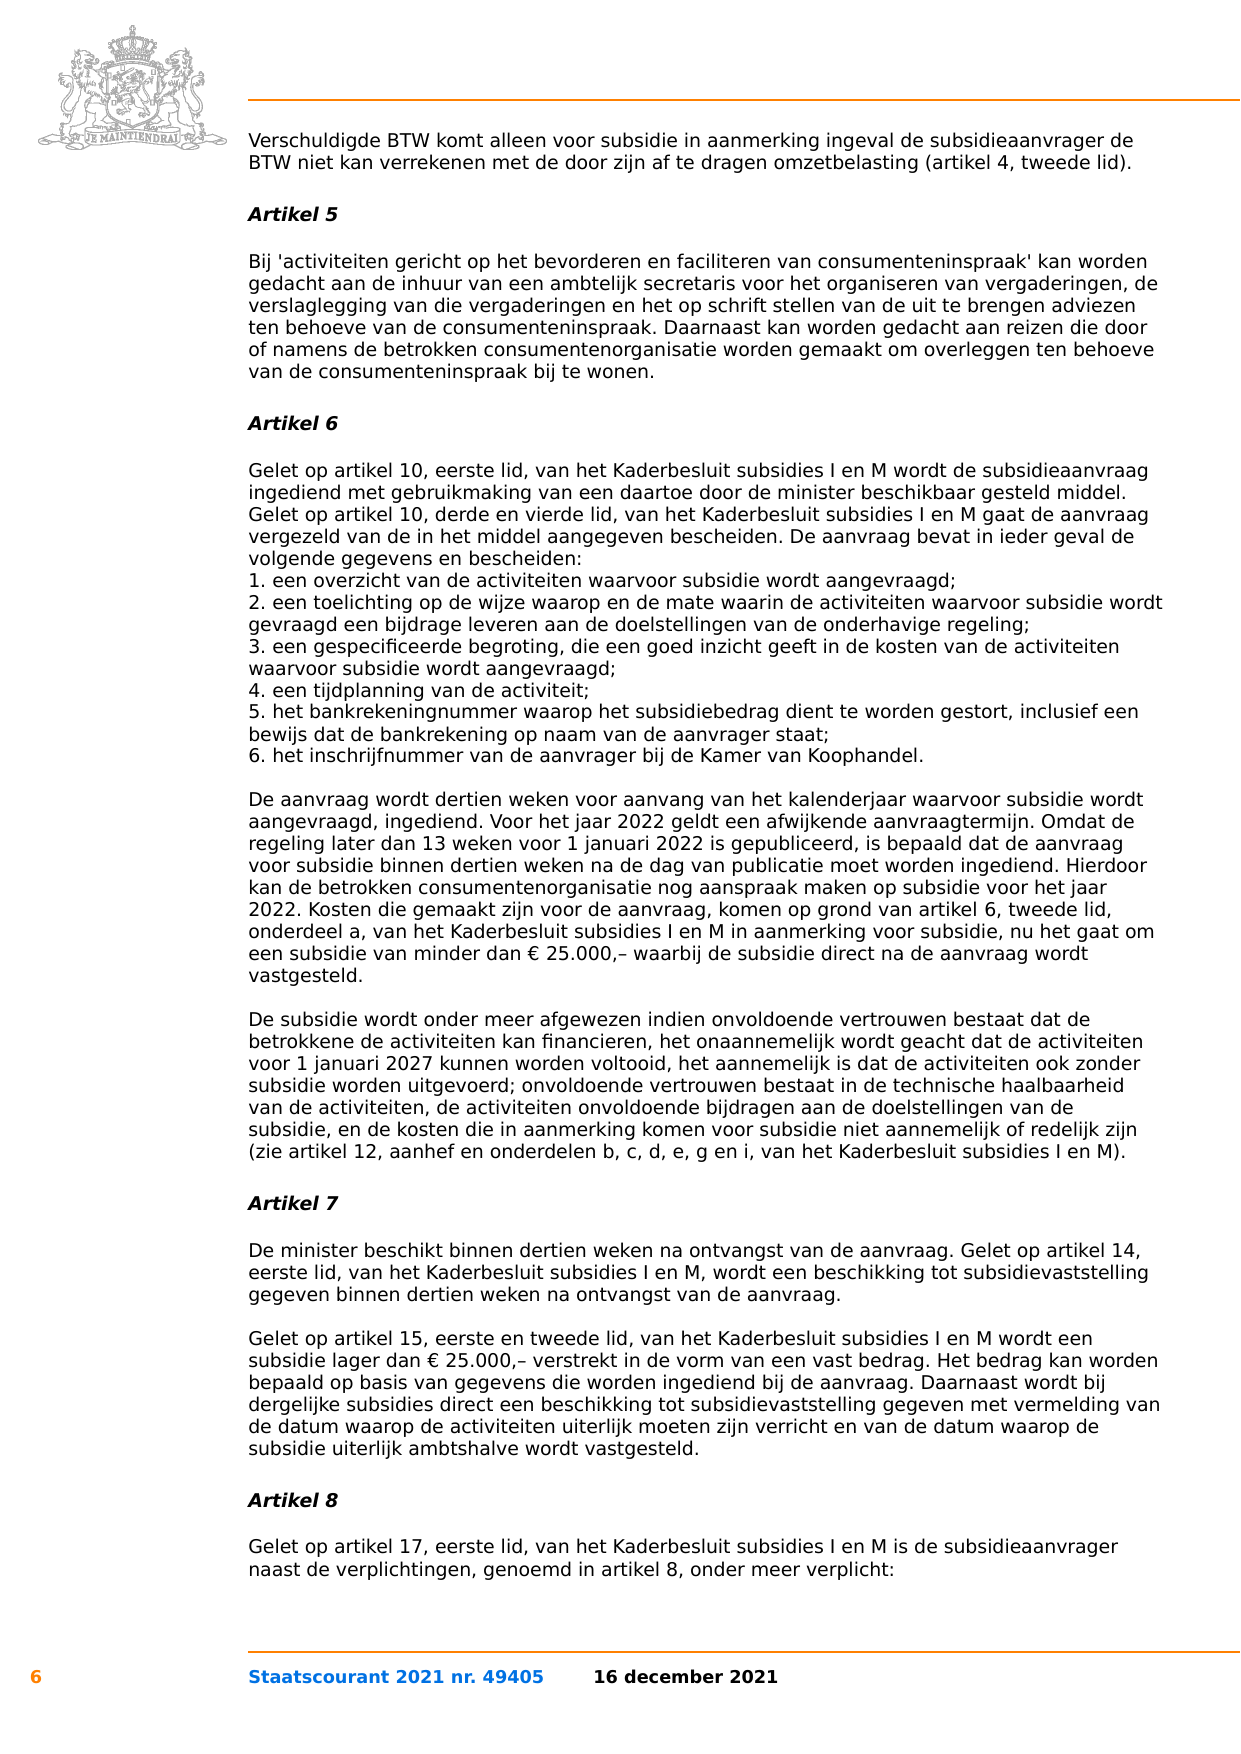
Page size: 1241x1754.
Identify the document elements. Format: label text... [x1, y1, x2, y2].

text De minister beschikt binnen dertien weken na ontvangst van de aanvraag. Gelet op artikel 14, eerste lid, van het Kaderbesluit subsidies I en M, wordt een beschikking tot subsidievaststelling gegeven binnen dertien weken na ontvangst van de aanvraag. [248, 1240, 1163, 1306]
subtitle Artikel 7 [248, 1193, 1163, 1215]
picture [38, 25, 227, 150]
text Verschuldigde BTW komt alleen voor subsidie in aanmerking ingeval de subsidieaanvrager de BTW niet kan verrekenen met de door zijn af te dragen omzetbelasting (artikel 4, tweede lid). [248, 130, 1163, 174]
subtitle Artikel 8 [248, 1489, 1163, 1511]
text 6. het inschrijfnummer van de aanvrager bij de Kamer van Koophandel. [248, 745, 1163, 767]
text 1. een overzicht van de activiteiten waarvoor subsidie wordt aangevraagd; [248, 569, 1163, 592]
subtitle Artikel 5 [248, 204, 1163, 226]
text Bij 'activiteiten gericht op het bevorderen en faciliteren van consumenteninspraak' kan worden gedacht aan de inhuur van een ambtelijk secretaris voor het organiseren van vergaderingen, de verslaglegging van die vergaderingen en het op schrift stellen van de uit te brengen adviezen ten behoeve van de consumenteninspraak. Daarnaast kan worden gedacht aan reizen die door of namens de betrokken consumentenorganisatie worden gemaakt om overleggen ten behoeve van de consumenteninspraak bij te wonen. [248, 251, 1163, 383]
text 3. een gespecificeerde begroting, die een goed inzicht geeft in de kosten van de activiteiten waarvoor subsidie wordt aangevraagd; [248, 636, 1163, 679]
text Gelet op artikel 15, eerste en tweede lid, van het Kaderbesluit subsidies I en M wordt een subsidie lager dan € 25.000,– verstrekt in de vorm van een vast bedrag. Het bedrag kan worden bepaald op basis van gegevens die worden ingediend bij de aanvraag. Daarnaast wordt bij dergelijke subsidies direct een beschikking tot subsidievaststelling gegeven met vermelding van de datum waarop de activiteiten uiterlijk moeten zijn verricht en van de datum waarop de subsidie uiterlijk ambtshalve wordt vastgesteld. [248, 1328, 1163, 1459]
text 2. een toelichting op de wijze waarop en de mate waarin de activiteiten waarvoor subsidie wordt gevraagd een bijdrage leveren aan de doelstellingen van de onderhavige regeling; [248, 592, 1163, 636]
text De aanvraag wordt dertien weken voor aanvang van het kalenderjaar waarvoor subsidie wordt aangevraagd, ingediend. Voor het jaar 2022 geldt een afwijkende aanvraagtermijn. Omdat de regeling later dan 13 weken voor 1 januari 2022 is gepubliceerd, is bepaald dat de aanvraag voor subsidie binnen dertien weken na de dag van publicatie moet worden ingediend. Hierdoor kan de betrokken consumentenorganisatie nog aanspraak maken op subsidie voor het jaar 2022. Kosten die gemaakt zijn voor de aanvraag, komen op grond van artikel 6, tweede lid, onderdeel a, van het Kaderbesluit subsidies I en M in aanmerking voor subsidie, nu het gaat om een subsidie van minder dan € 25.000,– waarbij de subsidie direct na de aanvraag wordt vastgesteld. [248, 789, 1163, 987]
subtitle Artikel 6 [248, 413, 1163, 435]
text Gelet op artikel 17, eerste lid, van het Kaderbesluit subsidies I en M is de subsidieaanvrager naast de verplichtingen, genoemd in artikel 8, onder meer verplicht: [248, 1536, 1163, 1580]
text Gelet op artikel 10, eerste lid, van het Kaderbesluit subsidies I en M wordt de subsidieaanvraag ingediend met gebruikmaking van een daartoe door de minister beschikbaar gesteld middel. Gelet op artikel 10, derde en vierde lid, van het Kaderbesluit subsidies I en M gaat de aanvraag vergezeld van de in het middel aangegeven bescheiden. De aanvraag bevat in ieder geval de volgende gegevens en bescheiden: [248, 460, 1163, 569]
text 5. het bankrekeningnummer waarop het subsidiebedrag dient te worden gestort, inclusief een bewijs dat de bankrekening op naam van de aanvrager staat; [248, 701, 1163, 745]
text De subsidie wordt onder meer afgewezen indien onvoldoende vertrouwen bestaat dat de betrokkene de activiteiten kan financieren, het onaannemelijk wordt geacht dat de activiteiten voor 1 januari 2027 kunnen worden voltooid, het aannemelijk is dat de activiteiten ook zonder subsidie worden uitgevoerd; onvoldoende vertrouwen bestaat in de technische haalbaarheid van de activiteiten, de activiteiten onvoldoende bijdragen aan de doelstellingen van de subsidie, en de kosten die in aanmerking komen voor subsidie niet aannemelijk of redelijk zijn (zie artikel 12, aanhef en onderdelen b, c, d, e, g en i, van het Kaderbesluit subsidies I en M). [248, 1009, 1163, 1163]
text 4. een tijdplanning van de activiteit; [248, 679, 1163, 701]
